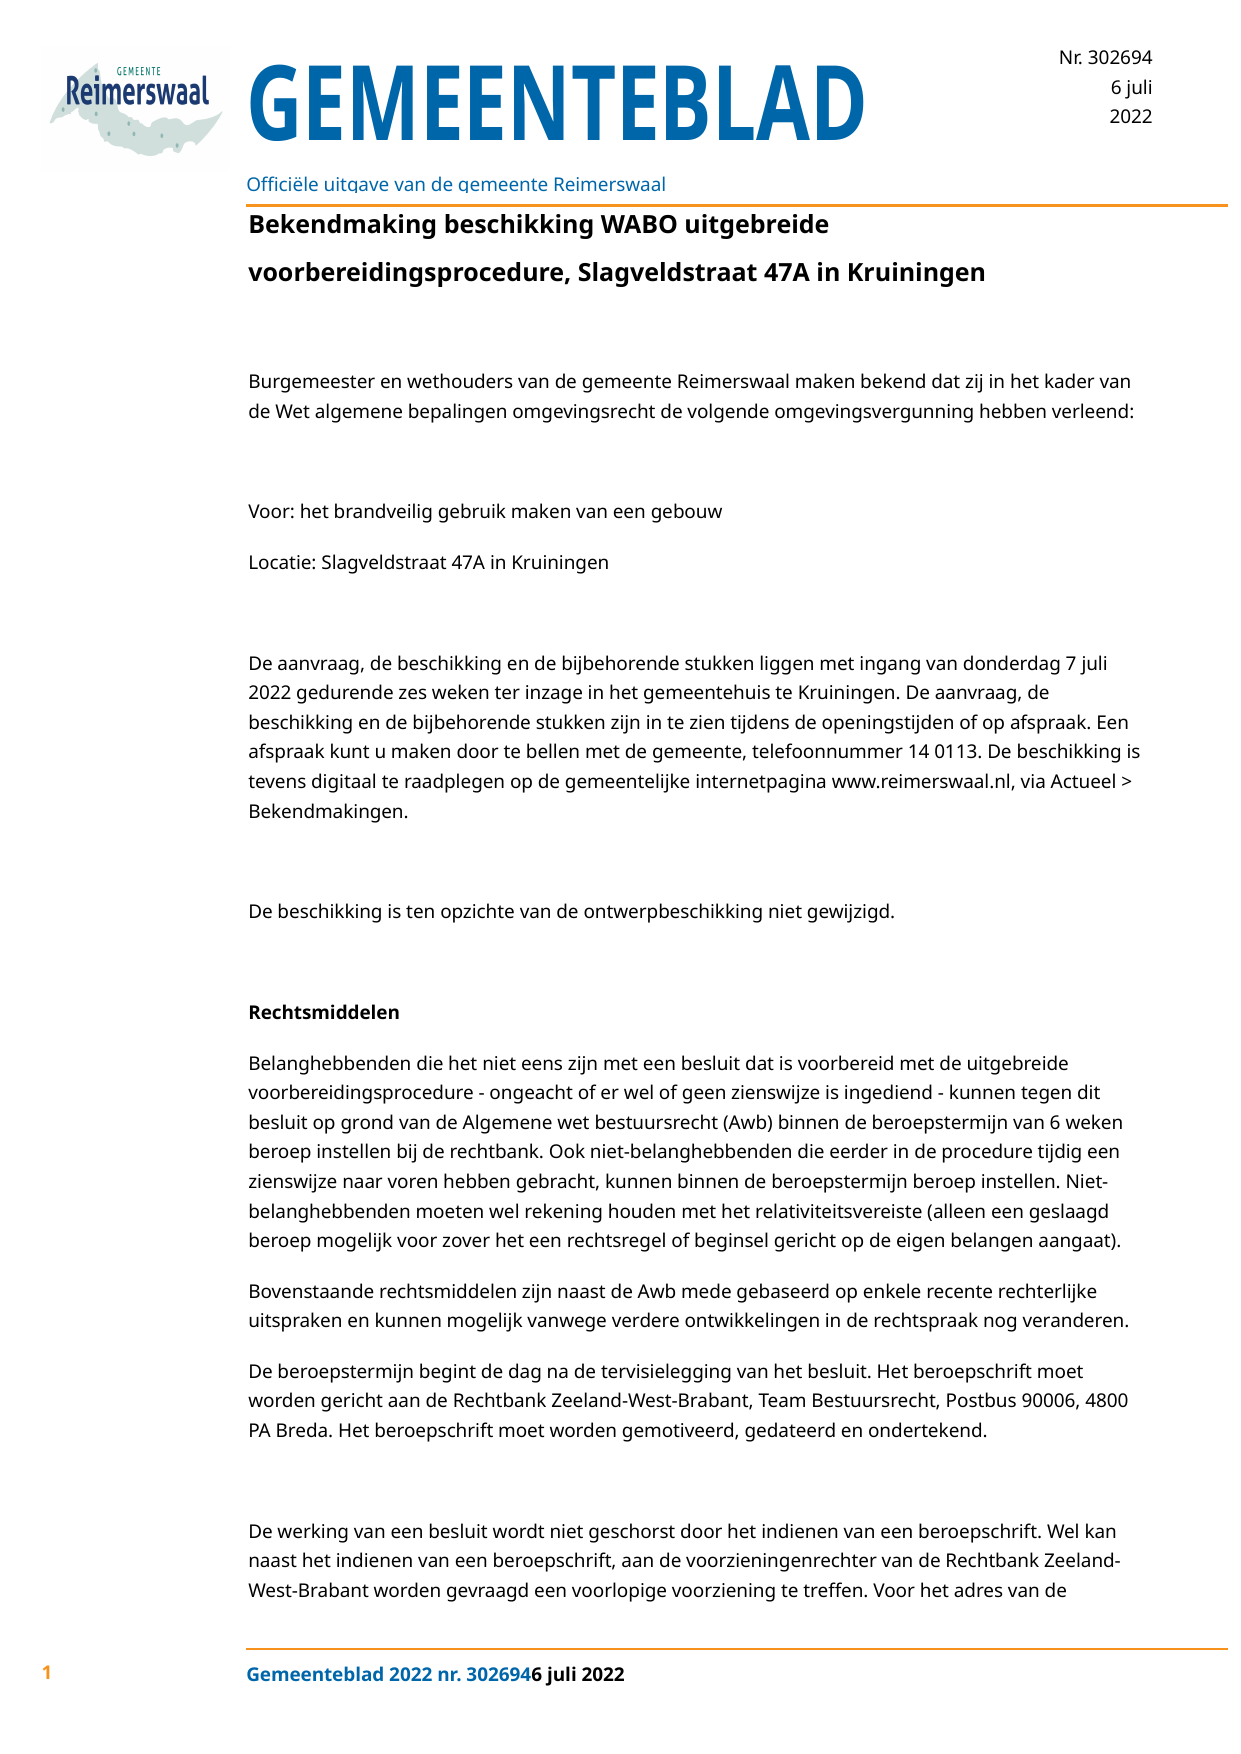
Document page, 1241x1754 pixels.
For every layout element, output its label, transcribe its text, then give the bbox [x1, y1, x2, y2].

text Rechtsmiddelen [248, 999, 1152, 1025]
text De aanvraag, de beschikking en de bijbehorende stukken liggen met ingang van donderdag 7 juli 2022 gedurende zes weken ter inzage in het gemeentehuis te Kruiningen. De aanvraag, de beschikking en de bijbehorende stukken zijn in te zien tijdens de openingstijden of op afspraak. Een afspraak kunt u maken door te bellen met de gemeente, telefoonnummer 14 0113. De beschikking is tevens digitaal te raadplegen op de gemeentelijke internetpagina www.reimerswaal.nl, via Actueel > Bekendmakingen. [248, 650, 1152, 824]
text De beroepstermijn begint de dag na de tervisielegging van het besluit. Het beroepschrift moet worden gericht aan de Rechtbank Zeeland-West-Brabant, Team Bestuursrecht, Postbus 90006, 4800 PA Breda. Het beroepschrift moet worden gemotiveerd, gedateerd en ondertekend. [248, 1358, 1152, 1443]
text Voor: het brandveilig gebruik maken van een gebouw [248, 499, 1152, 524]
text Locatie: Slagveldstraat 47A in Kruiningen [248, 549, 1152, 575]
text Bekendmaking beschikking WABO uitgebreide voorbereidingsprocedure, Slagveldstraat 47A in Kruiningen [248, 207, 1152, 288]
picture [41, 47, 231, 172]
text Bovenstaande rechtsmiddelen zijn naast de Awb mede gebaseerd op enkele recente rechterlijke uitspraken en kunnen mogelijk vanwege verdere ontwikkelingen in de rechtspraak nog veranderen. [248, 1278, 1152, 1333]
text Burgemeester en wethouders van de gemeente Reimerswaal maken bekend dat zij in het kader van de Wet algemene bepalingen omgevingsrecht de volgende omgevingsvergunning hebben verleend: [248, 368, 1152, 424]
text De beschikking is ten opzichte van de ontwerpbeschikking niet gewijzigd. [248, 899, 1152, 924]
text Belanghebbenden die het niet eens zijn met een besluit dat is voorbereid met de uitgebreide voorbereidingsprocedure - ongeacht of er wel of geen zienswijze is ingediend - kunnen tegen dit besluit op grond van de Algemene wet bestuursrecht (Awb) binnen de beroepstermijn van 6 weken beroep instellen bij de rechtbank. Ook niet-belanghebbenden die eerder in de procedure tijdig een zienswijze naar voren hebben gebracht, kunnen binnen de beroepstermijn beroep instellen. Niet-belanghebbenden moeten wel rekening houden met het relativiteitsvereiste (alleen een geslaagd beroep mogelijk voor zover het een rechtsregel of beginsel gericht op de eigen belangen aangaat). [248, 1050, 1152, 1253]
text De werking van een besluit wordt niet geschorst door het indienen van een beroepschrift. Wel kan naast het indienen van een beroepschrift, aan de voorzieningenrechter van de Rechtbank Zeeland-West-Brabant worden gevraagd een voorlopige voorziening te treffen. Voor het adres van de [248, 1518, 1152, 1603]
